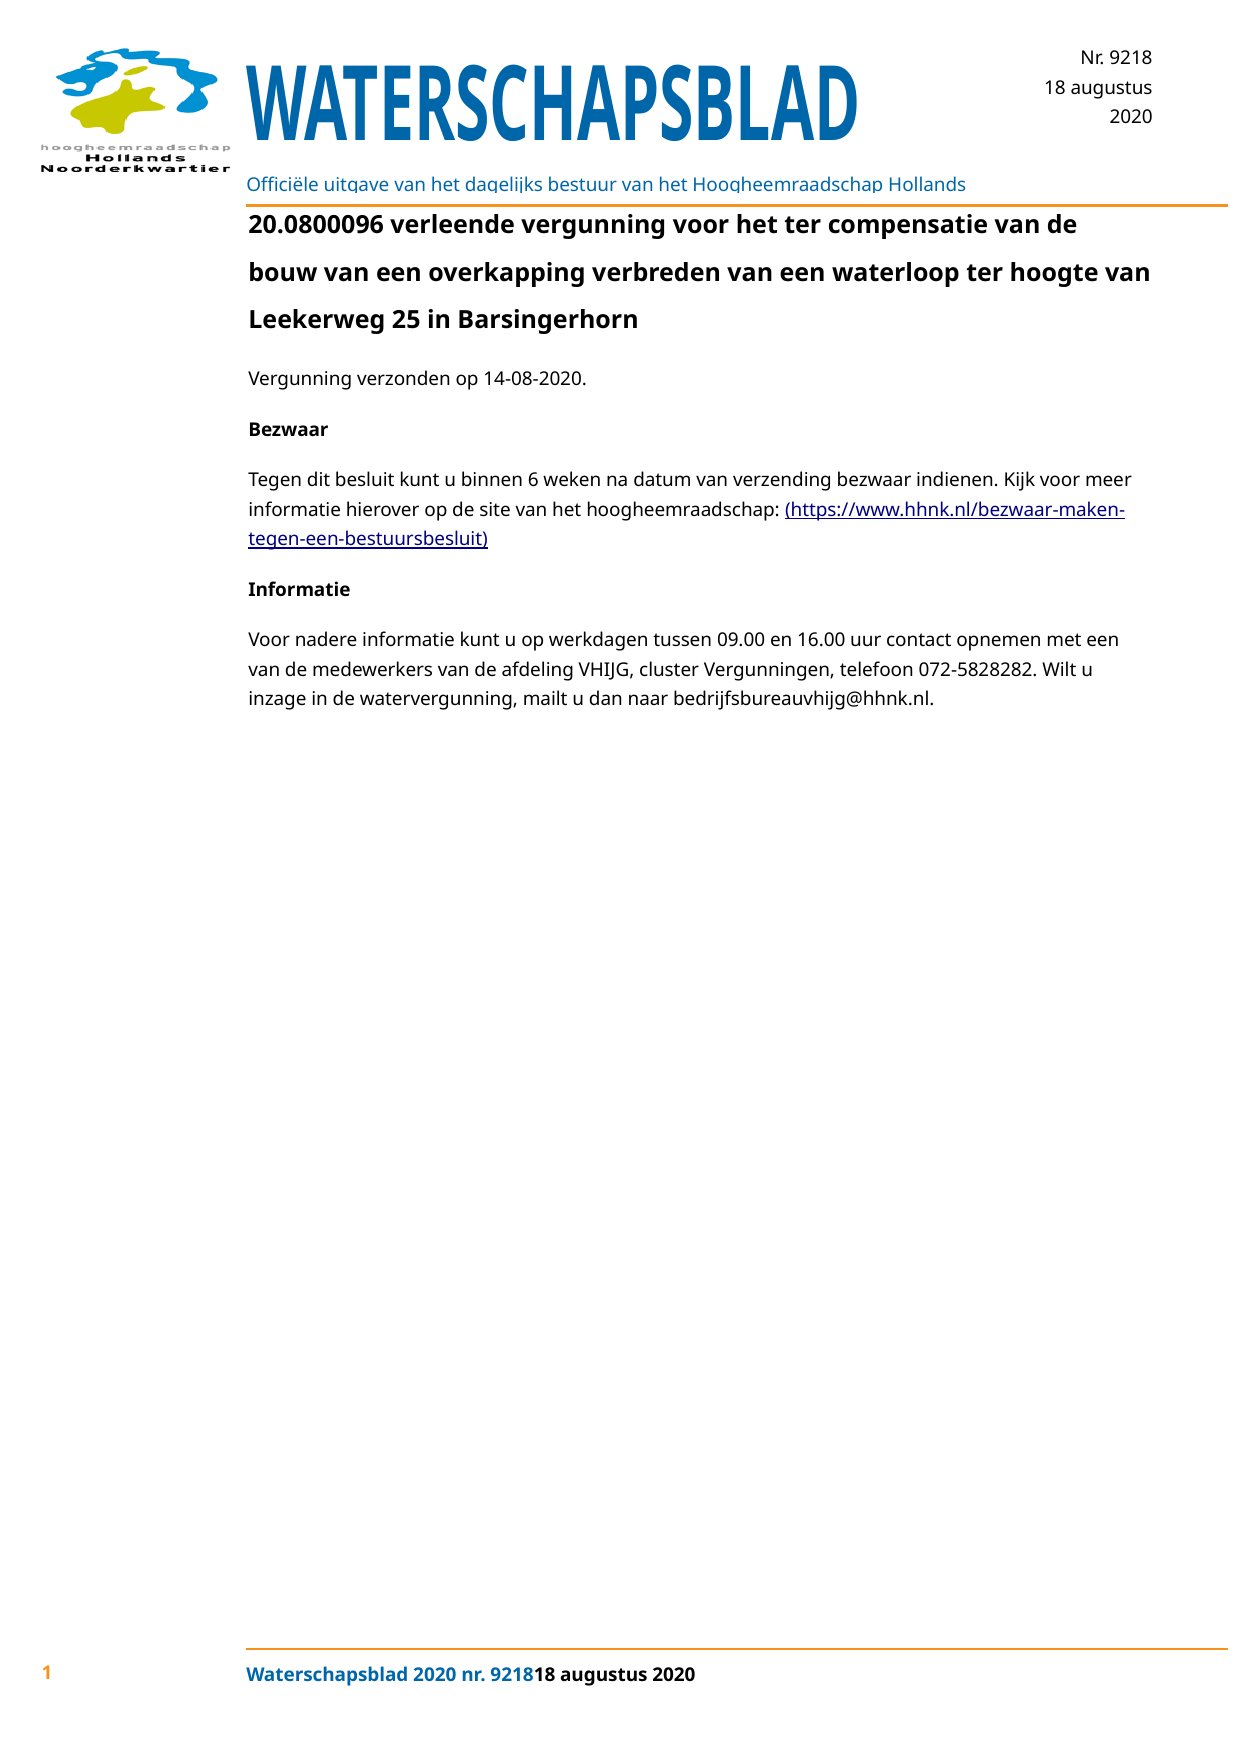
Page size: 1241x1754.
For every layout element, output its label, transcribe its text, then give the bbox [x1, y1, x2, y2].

text Vergunning verzonden op 14-08-2020. [248, 366, 1152, 391]
text Bezwaar [248, 416, 1152, 442]
text Voor nadere informatie kunt u op werkdagen tussen 09.00 en 16.00 uur contact opnemen met een van de medewerkers van de afdeling VHIJG, cluster Vergunningen, telefoon 072-5828282. Wilt u inzage in de watervergunning, mailt u dan naar bedrijfsbureauvhijg@hhnk.nl. [248, 626, 1152, 711]
text Tegen dit besluit kunt u binnen 6 weken na datum van verzending bezwaar indienen. Kijk voor meer informatie hierover op de site van het hoogheemraadschap: (https://www.hhnk.nl/bezwaar-maken-tegen-een-bestuursbesluit) [248, 466, 1152, 551]
picture [41, 47, 231, 172]
text 20.0800096 verleende vergunning voor het ter compensatie van de bouw van een overkapping verbreden van een waterloop ter hoogte van Leekerweg 25 in Barsingerhorn [248, 207, 1152, 336]
text Informatie [248, 576, 1152, 602]
